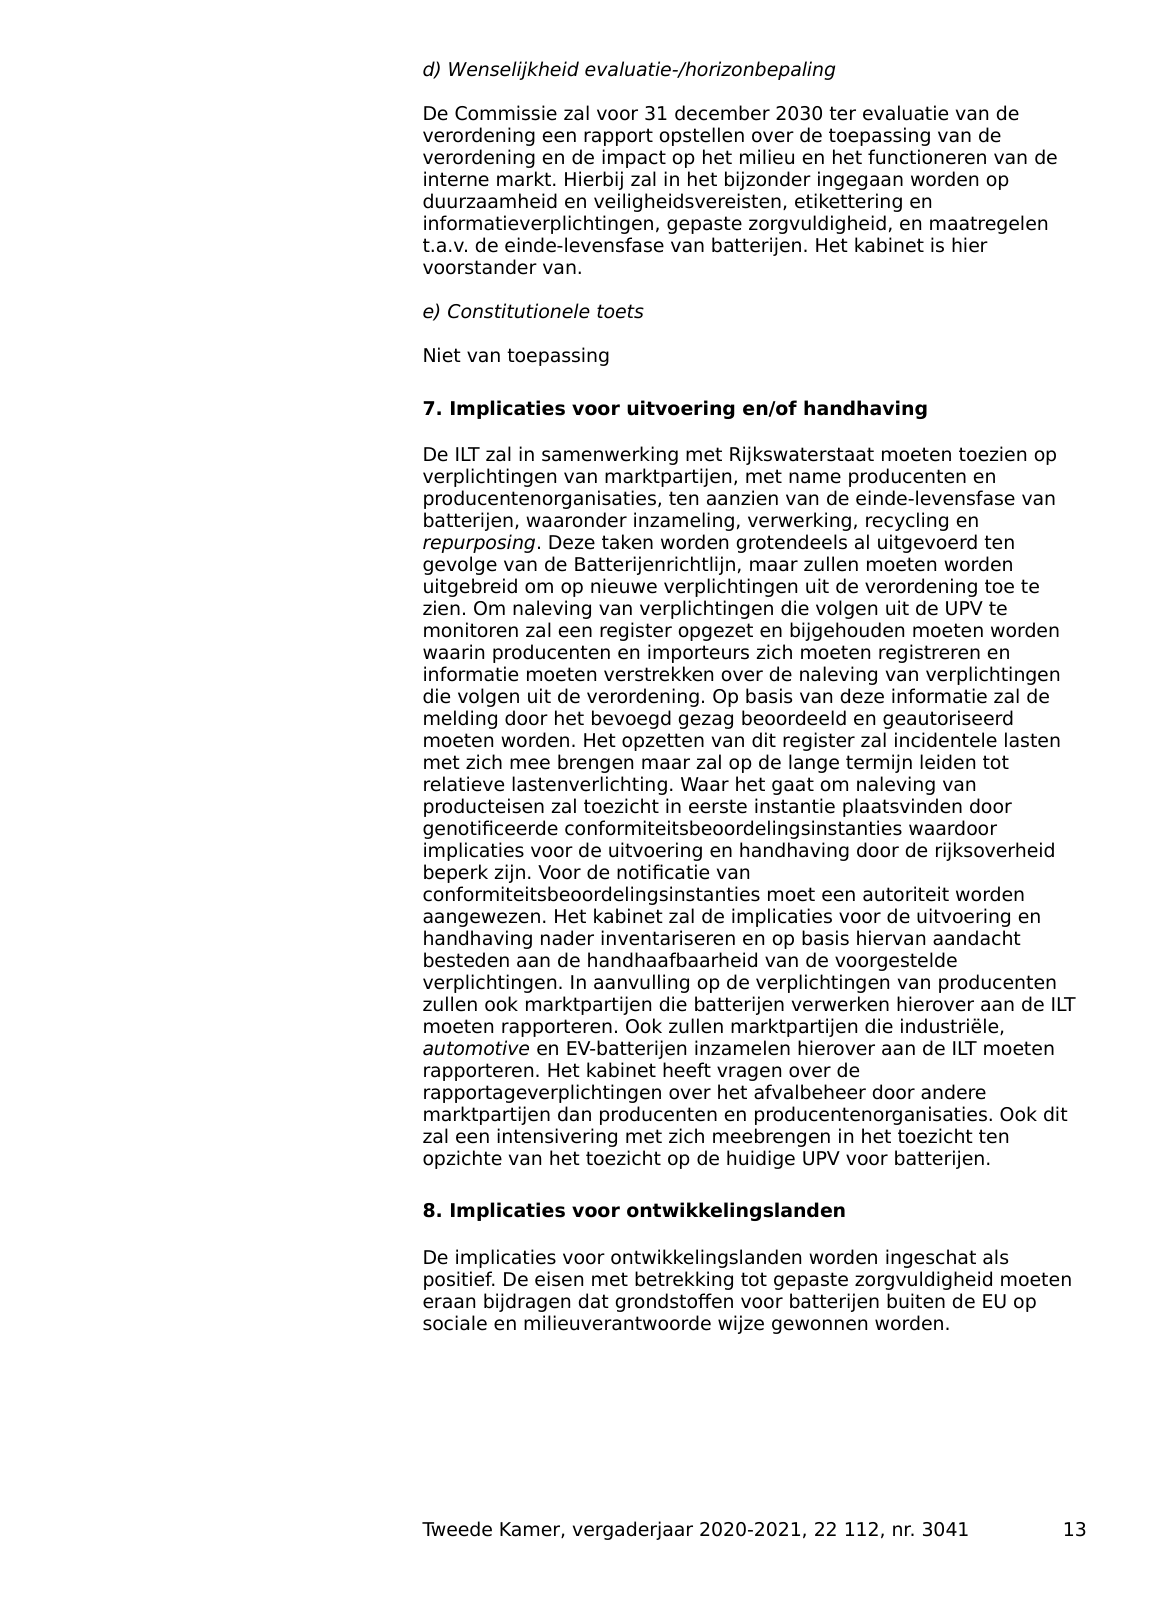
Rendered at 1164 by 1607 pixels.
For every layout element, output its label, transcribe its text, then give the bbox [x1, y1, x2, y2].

text De implicaties voor ontwikkelingslanden worden ingeschat als positief. De eisen met betrekking tot gepaste zorgvuldigheid moeten eraan bijdragen dat grondstoffen voor batterijen buiten de EU op sociale en milieuverantwoorde wijze gewonnen worden. [422, 1247, 1087, 1334]
subtitle e) Constitutionele toets [422, 301, 1087, 323]
subtitle 8. Implicaties voor ontwikkelingslanden [422, 1200, 1087, 1222]
subtitle 7. Implicaties voor uitvoering en/of handhaving [422, 397, 1087, 419]
text De Commissie zal voor 31 december 2030 ter evaluatie van de verordening een rapport opstellen over de toepassing van de verordening en de impact op het milieu en het functioneren van de interne markt. Hierbij zal in het bijzonder ingegaan worden op duurzaamheid en veiligheidsvereisten, etikettering en informatieverplichtingen, gepaste zorgvuldigheid, en maatregelen t.a.v. de einde-levensfase van batterijen. Het kabinet is hier voorstander van. [422, 103, 1087, 279]
text De ILT zal in samenwerking met Rijkswaterstaat moeten toezien op verplichtingen van marktpartijen, met name producenten en producentenorganisaties, ten aanzien van de einde-levensfase van batterijen, waaronder inzameling, verwerking, recycling en repurposing. Deze taken worden grotendeels al uitgevoerd ten gevolge van de Batterijenrichtlijn, maar zullen moeten worden uitgebreid om op nieuwe verplichtingen uit de verordening toe te zien. Om naleving van verplichtingen die volgen uit de UPV te monitoren zal een register opgezet en bijgehouden moeten worden waarin producenten en importeurs zich moeten registreren en informatie moeten verstrekken over de naleving van verplichtingen die volgen uit de verordening. Op basis van deze informatie zal de melding door het bevoegd gezag beoordeeld en geautoriseerd moeten worden. Het opzetten van dit register zal incidentele lasten met zich mee brengen maar zal op de lange termijn leiden tot relatieve lastenverlichting. Waar het gaat om naleving van producteisen zal toezicht in eerste instantie plaatsvinden door genotificeerde conformiteitsbeoordelingsinstanties waardoor implicaties voor de uitvoering en handhaving door de rijksoverheid beperk zijn. Voor de notificatie van conformiteitsbeoordelingsinstanties moet een autoriteit worden aangewezen. Het kabinet zal de implicaties voor de uitvoering en handhaving nader inventariseren en op basis hiervan aandacht besteden aan de handhaafbaarheid van de voorgestelde verplichtingen. In aanvulling op de verplichtingen van producenten zullen ook marktpartijen die batterijen verwerken hierover aan de ILT moeten rapporteren. Ook zullen marktpartijen die industriële, automotive en EV-batterijen inzamelen hierover aan de ILT moeten rapporteren. Het kabinet heeft vragen over de rapportageverplichtingen over het afvalbeheer door andere marktpartijen dan producenten en producentenorganisaties. Ook dit zal een intensivering met zich meebrengen in het toezicht ten opzichte van het toezicht op de huidige UPV voor batterijen. [422, 444, 1087, 1170]
text Niet van toepassing [422, 345, 1087, 367]
subtitle d) Wenselijkheid evaluatie-/horizonbepaling [422, 59, 1087, 81]
